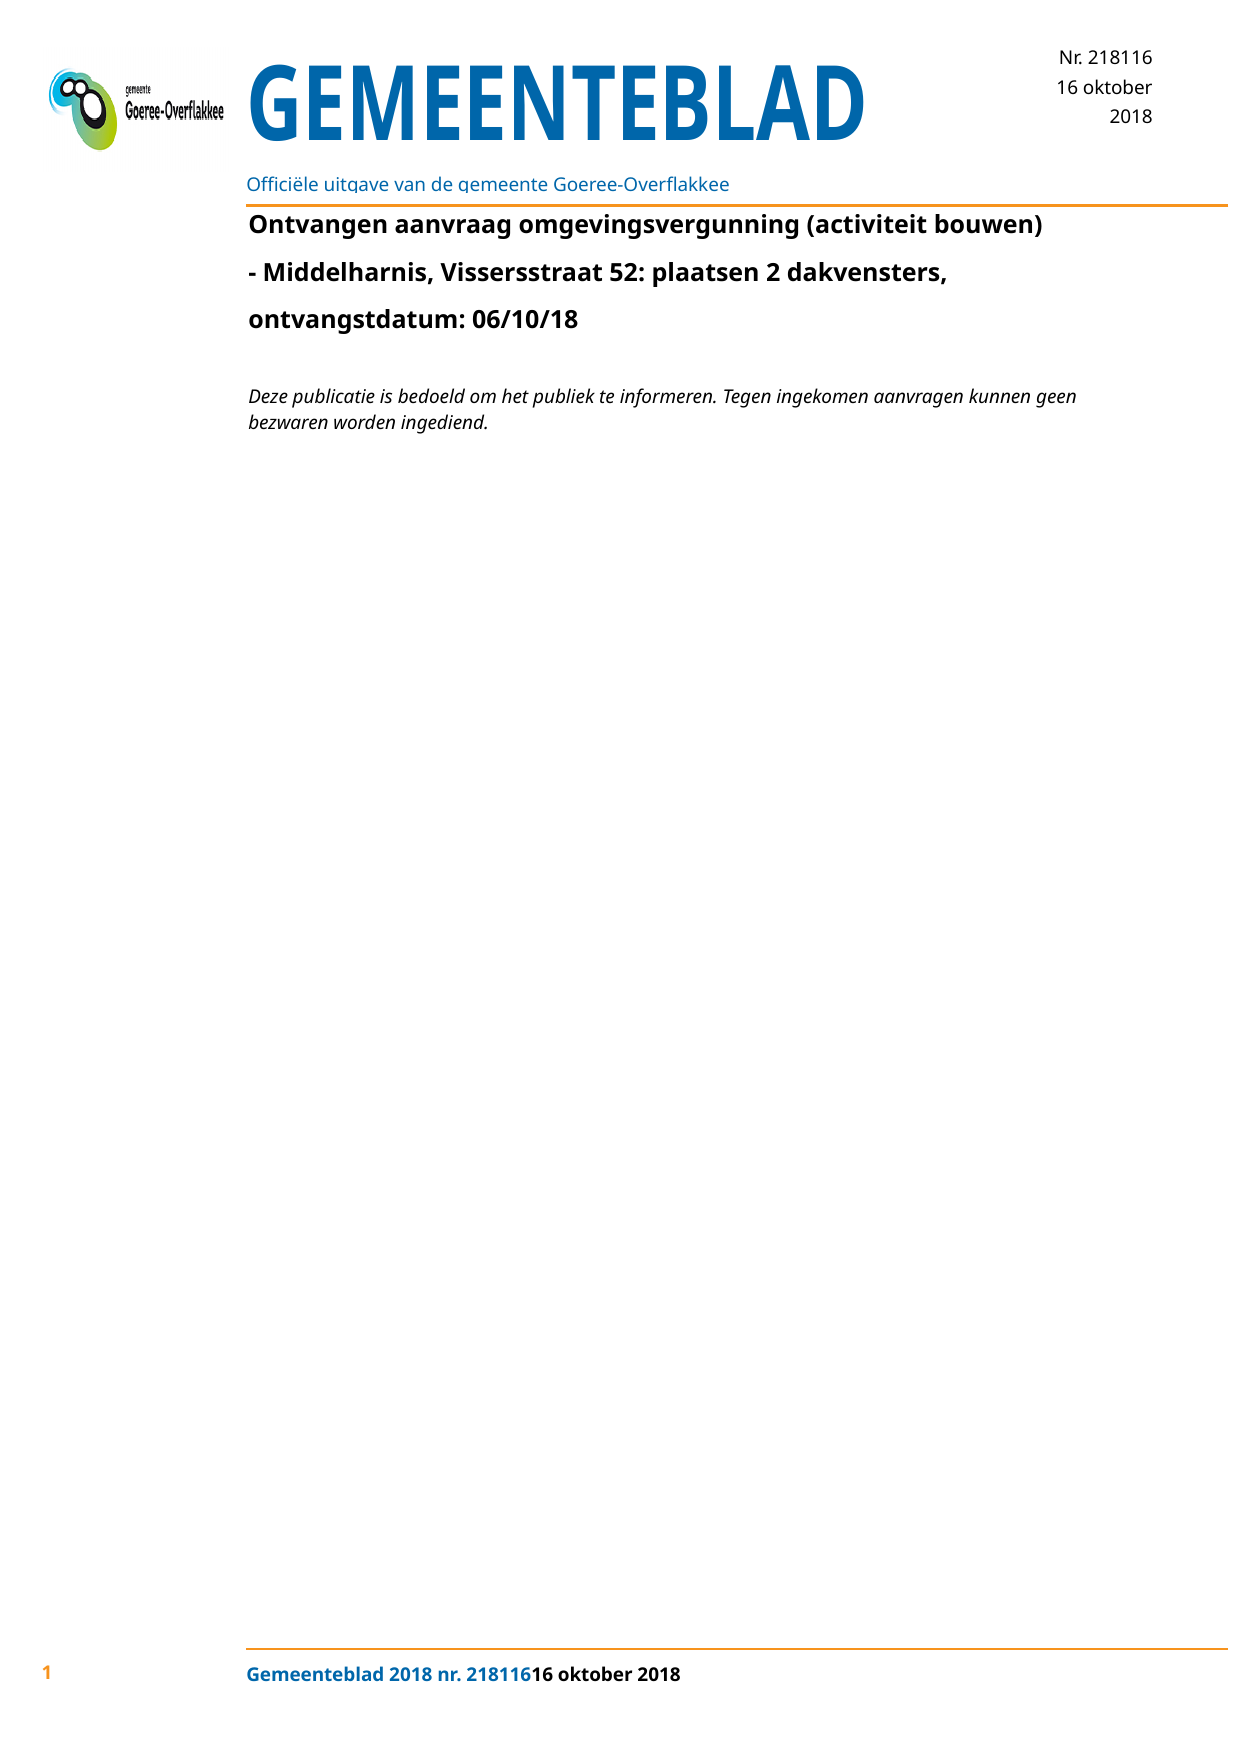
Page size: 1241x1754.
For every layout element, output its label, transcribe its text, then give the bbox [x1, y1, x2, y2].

picture [41, 47, 231, 172]
text Ontvangen aanvraag omgevingsvergunning (activiteit bouwen) - Middelharnis, Vissersstraat 52: plaatsen 2 dakvensters, ontvangstdatum: 06/10/18 [248, 207, 1152, 336]
text Deze publicatie is bedoeld om het publiek te informeren. Tegen ingekomen aanvragen kunnen geen bezwaren worden ingediend. [248, 384, 1152, 435]
